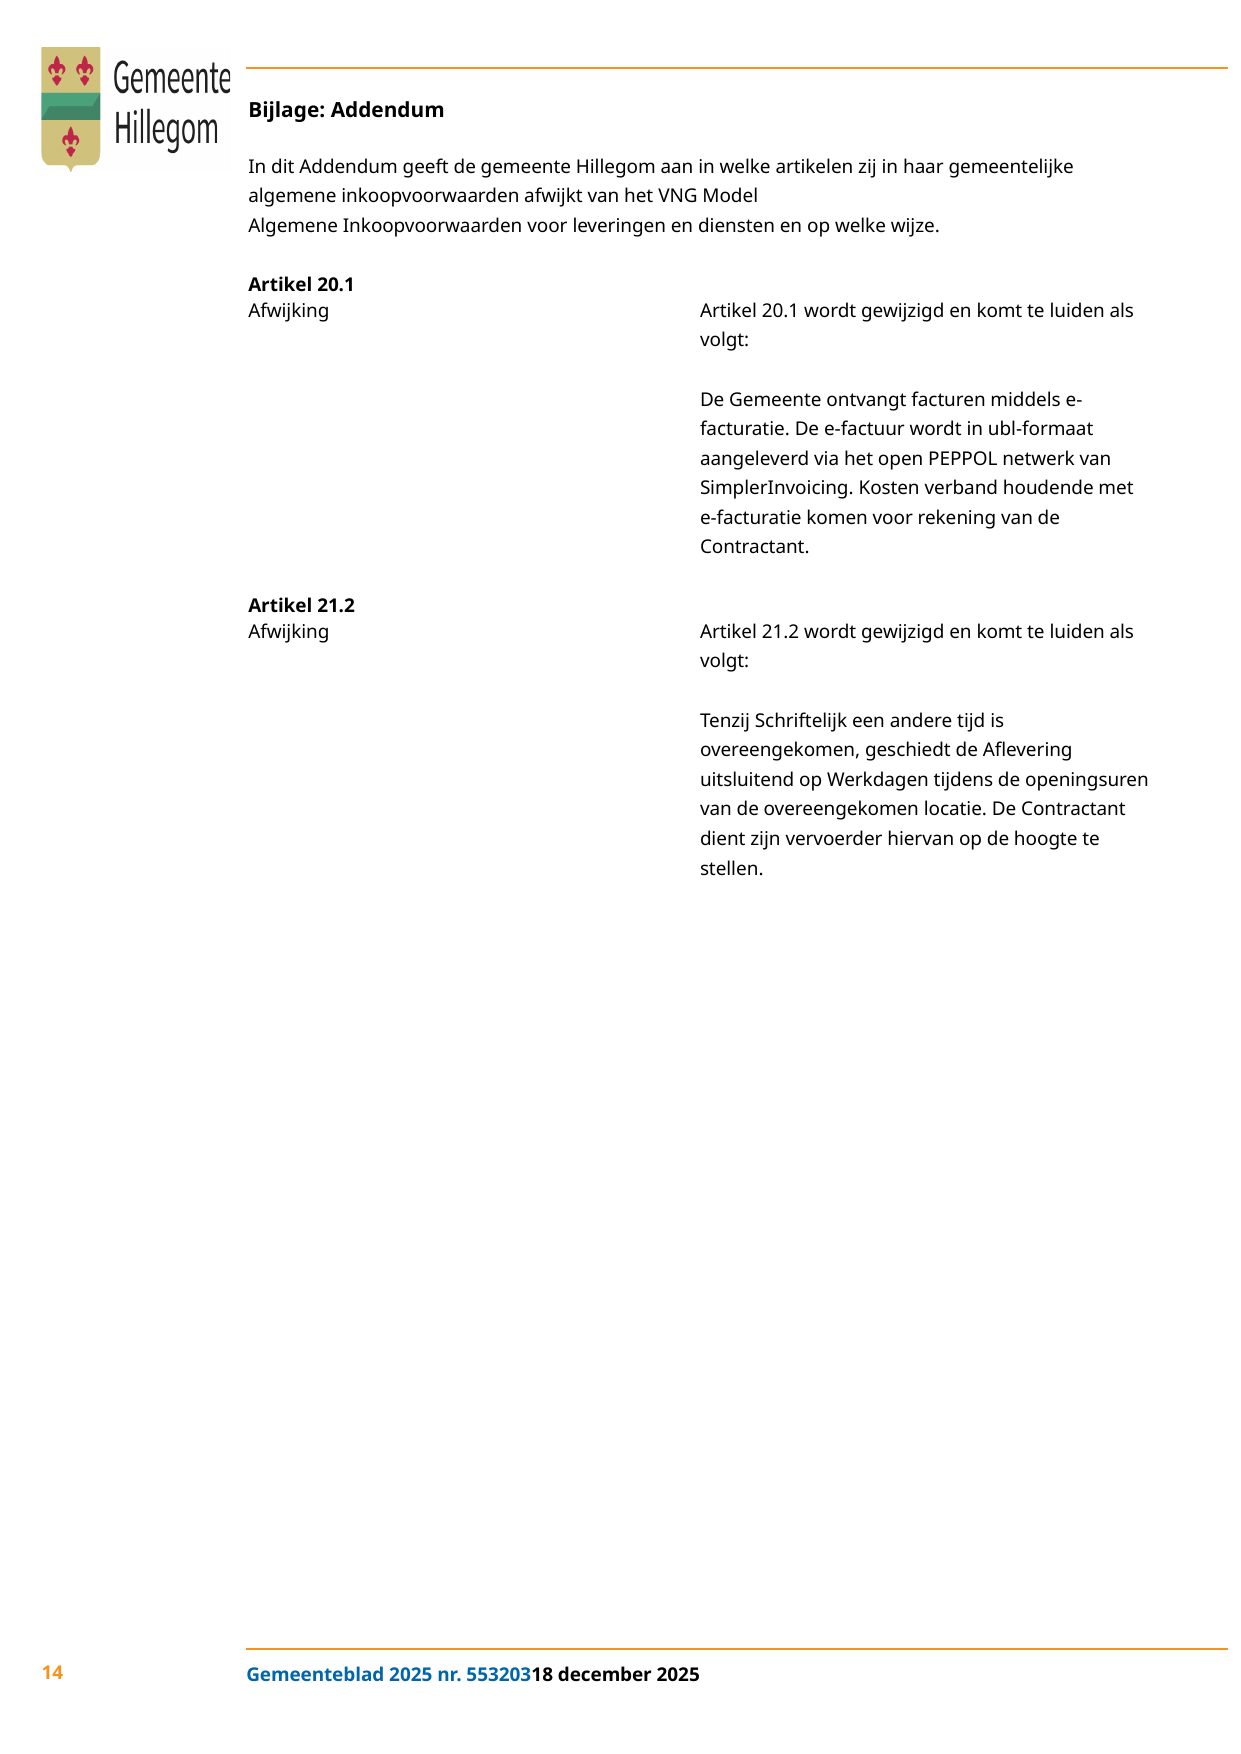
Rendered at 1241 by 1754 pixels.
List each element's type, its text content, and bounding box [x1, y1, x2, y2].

text In dit Addendum geeft de gemeente Hillegom aan in welke artikelen zij in haar gemeentelijke algemene inkoopvoorwaarden afwijkt van het VNG Model Algemene Inkoopvoorwaarden voor leveringen en diensten en op welke wijze. [248, 153, 1152, 238]
table_cell Afwijking [248, 297, 700, 559]
table_cell Artikel 21.2 wordt gewijzigd en komt te luiden als volgt: Tenzij Schriftelijk een andere tijd is overeengekomen, geschiedt de Aflevering uitsluitend op Werkdagen tijdens de openingsuren van de overeengekomen locatie. De Contractant dient zijn vervoerder hiervan op de hoogte te stellen. [700, 618, 1152, 881]
table_cell Artikel 20.1 wordt gewijzigd en komt te luiden als volgt: De Gemeente ontvangt facturen middels e-facturatie. De e-factuur wordt in ubl-formaat aangeleverd via het open PEPPOL netwerk van SimplerInvoicing. Kosten verband houdende met e-facturatie komen voor rekening van de Contractant. [700, 297, 1152, 559]
text Bijlage: Addendum [248, 95, 1152, 123]
table_header Artikel 21.2 [248, 593, 1152, 618]
picture [41, 47, 231, 172]
table_header Artikel 20.1 [248, 271, 1152, 297]
table_cell Afwijking [248, 618, 700, 881]
